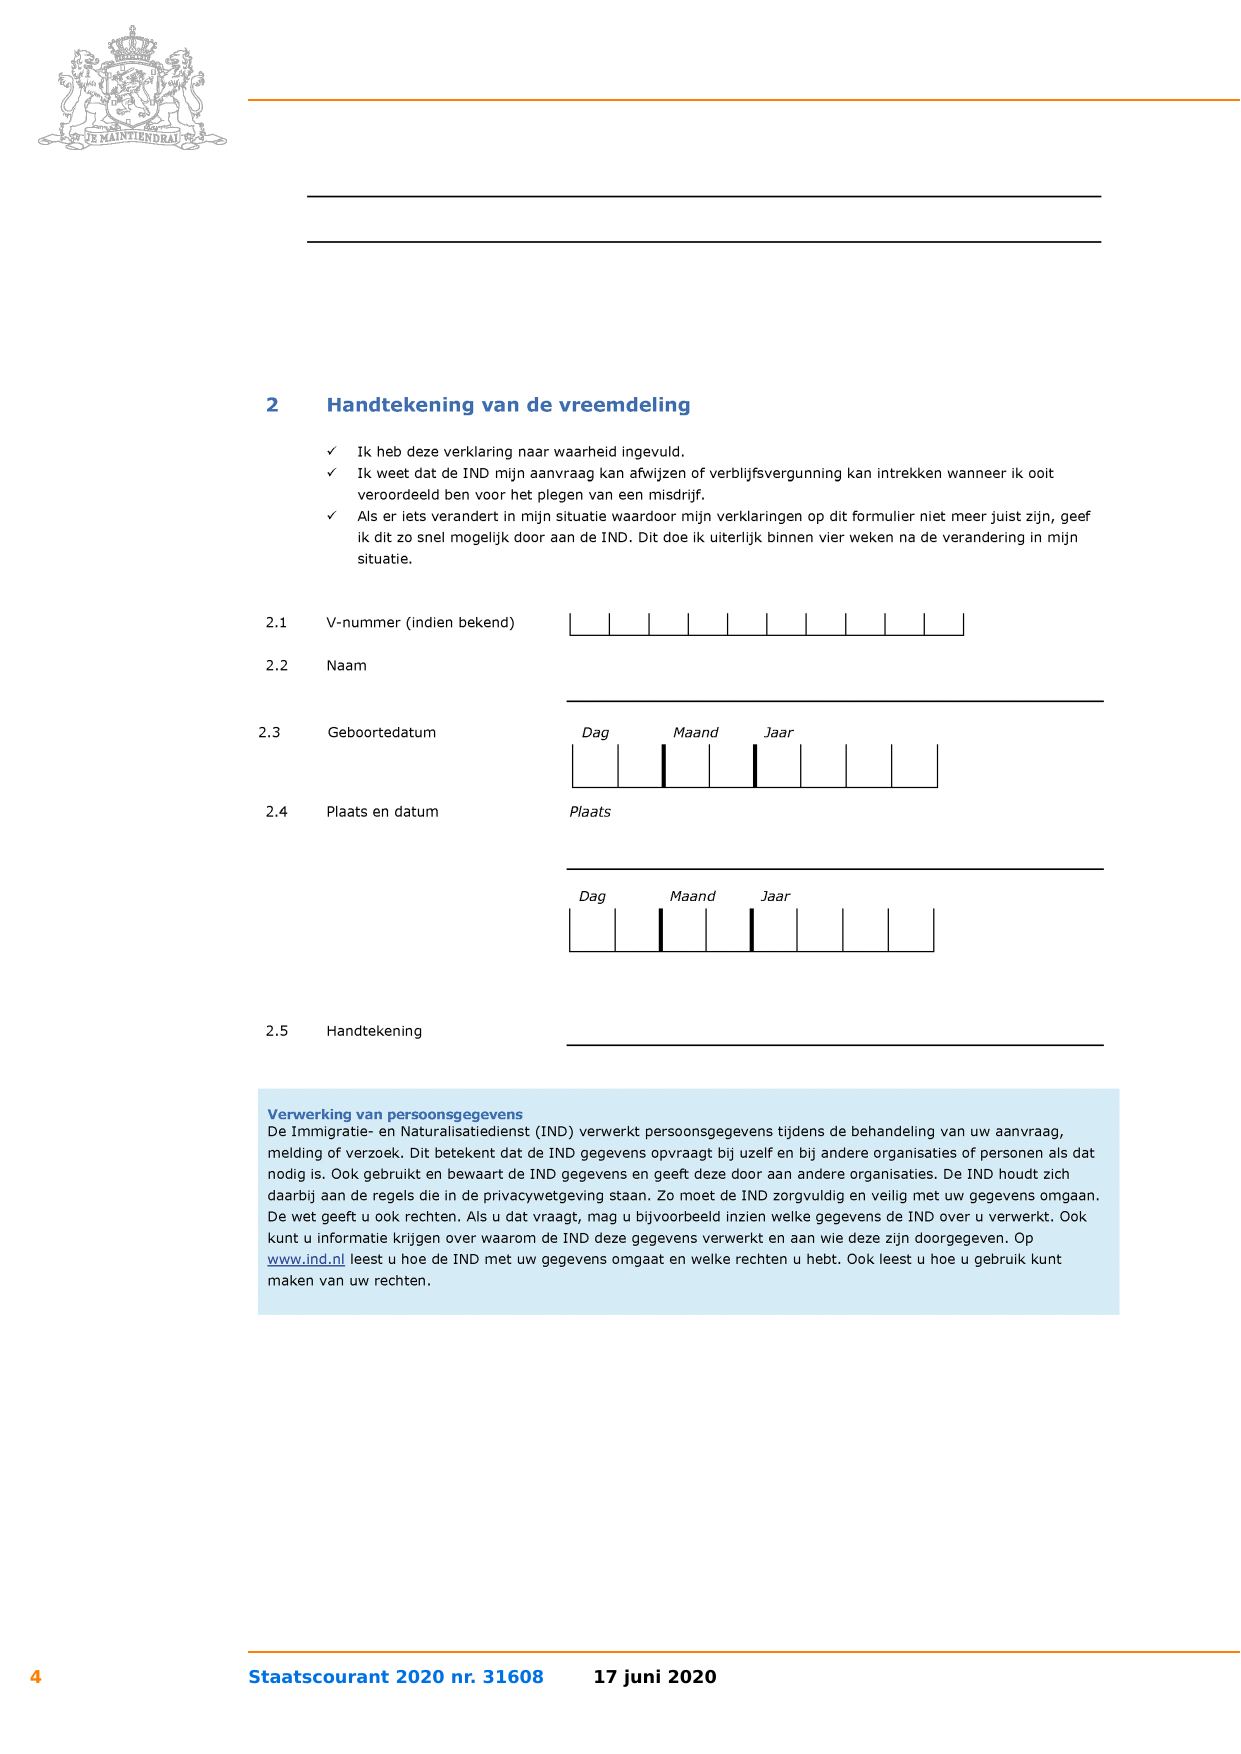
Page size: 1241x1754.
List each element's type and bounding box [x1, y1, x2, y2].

picture [248, 151, 1134, 1469]
picture [38, 25, 227, 150]
